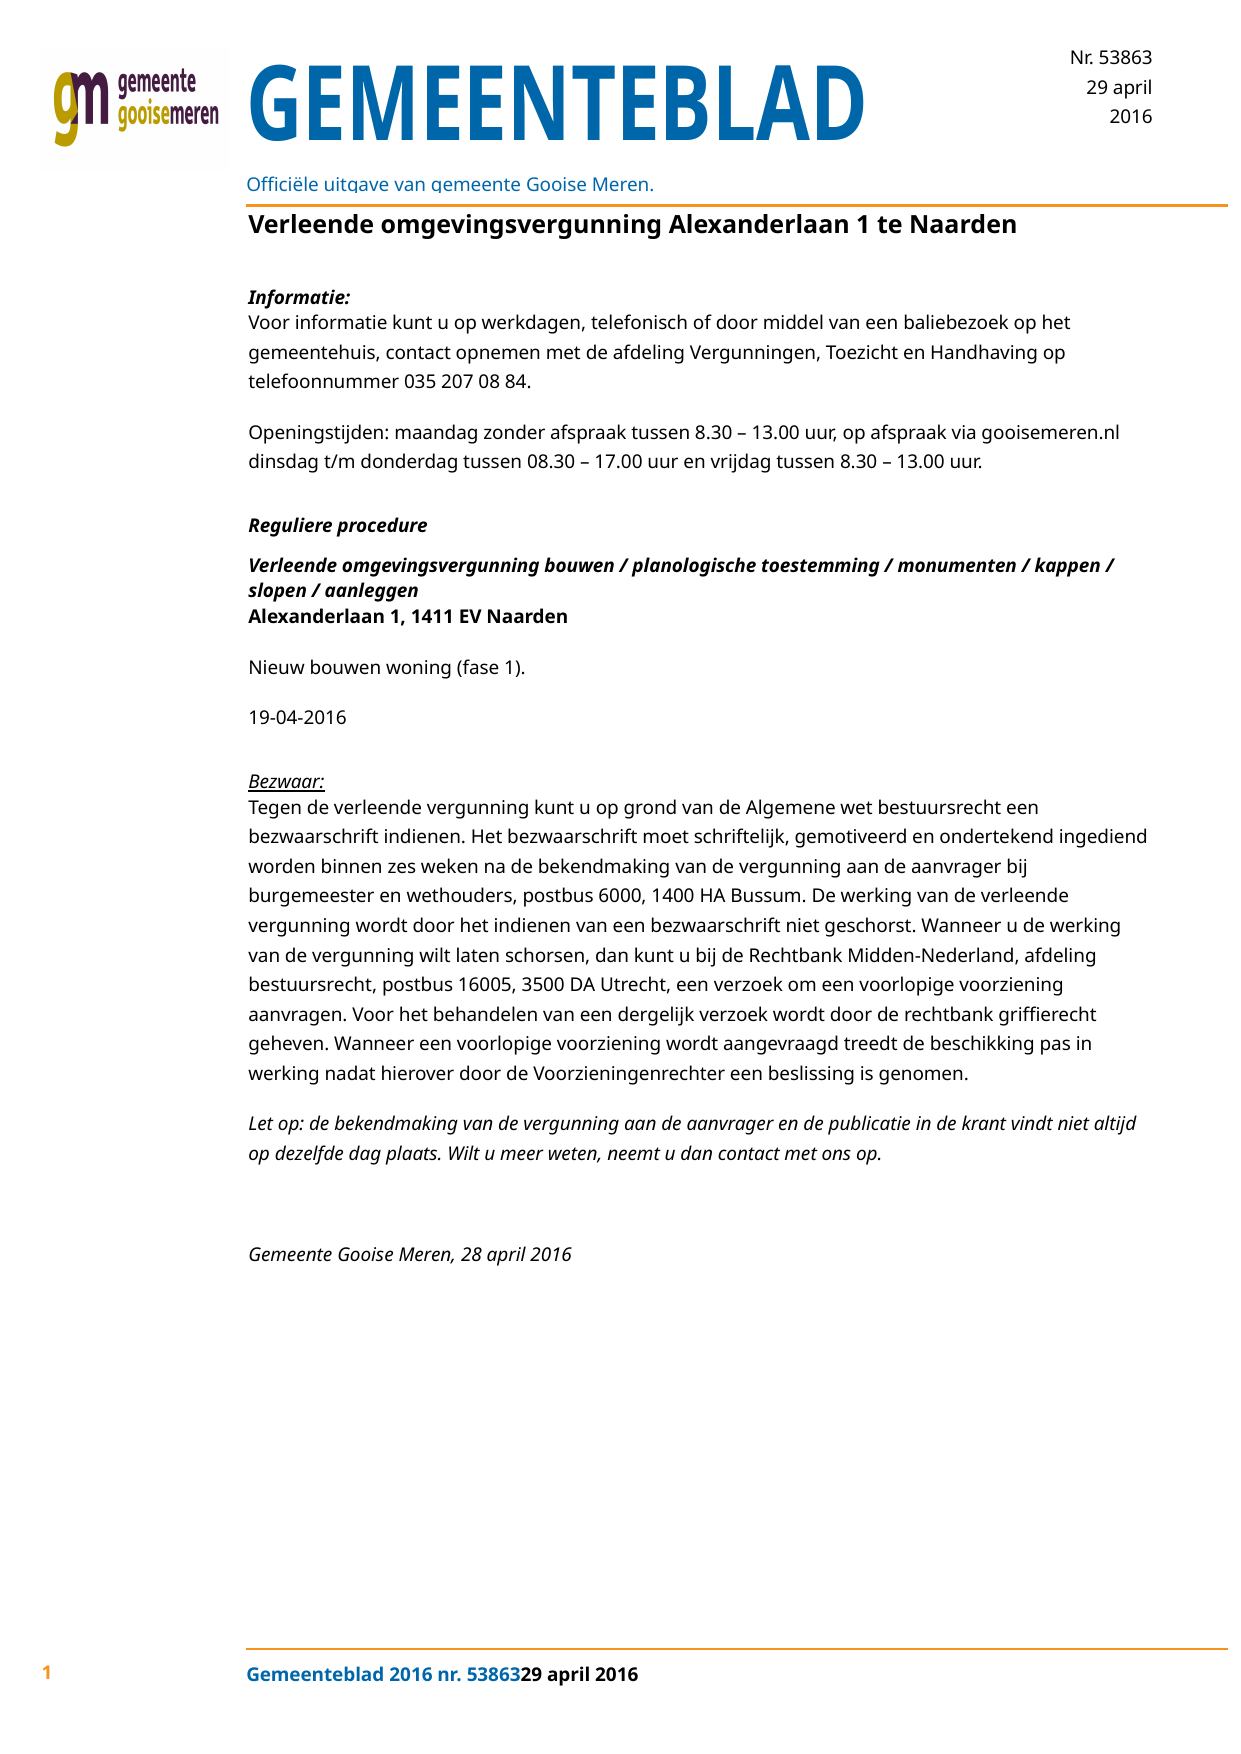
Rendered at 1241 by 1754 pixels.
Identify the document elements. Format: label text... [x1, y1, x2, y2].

text Bezwaar: [248, 768, 1152, 794]
text Verleende omgevingsvergunning bouwen / planologische toestemming / monumenten / kappen / slopen / aanleggen [248, 552, 1152, 603]
text Gemeente Gooise Meren, 28 april 2016 [248, 1241, 1152, 1267]
text Informatie: [248, 284, 1152, 309]
text Openingstijden: maandag zonder afspraak tussen 8.30 – 13.00 uur, op afspraak via gooisemeren.nl dinsdag t/m donderdag tussen 08.30 – 17.00 uur en vrijdag tussen 8.30 – 13.00 uur. [248, 419, 1152, 474]
text Alexanderlaan 1, 1411 EV Naarden [248, 603, 1152, 629]
text Reguliere procedure [248, 513, 1152, 538]
text Voor informatie kunt u op werkdagen, telefonisch of door middel van een baliebezoek op het gemeentehuis, contact opnemen met de afdeling Vergunningen, Toezicht en Handhaving op telefoonnummer 035 207 08 84. [248, 309, 1152, 394]
picture [41, 47, 231, 172]
text 19-04-2016 [248, 704, 1152, 730]
text Verleende omgevingsvergunning Alexanderlaan 1 te Naarden [248, 207, 1152, 241]
text Let op: de bekendmaking van de vergunning aan de aanvrager en de publicatie in de krant vindt niet altijd op dezelfde dag plaats. Wilt u meer weten, neemt u dan contact met ons op. [248, 1111, 1152, 1166]
text Nieuw bouwen woning (fase 1). [248, 654, 1152, 679]
text Tegen de verleende vergunning kunt u op grond van de Algemene wet bestuursrecht een bezwaarschrift indienen. Het bezwaarschrift moet schriftelijk, gemotiveerd en ondertekend ingediend worden binnen zes weken na de bekendmaking van de vergunning aan de aanvrager bij burgemeester en wethouders, postbus 6000, 1400 HA Bussum. De werking van de verleende vergunning wordt door het indienen van een bezwaarschrift niet geschorst. Wanneer u de werking van de vergunning wilt laten schorsen, dan kunt u bij de Rechtbank Midden-Nederland, afdeling bestuursrecht, postbus 16005, 3500 DA Utrecht, een verzoek om een voorlopige voorziening aanvragen. Voor het behandelen van een dergelijk verzoek wordt door de rechtbank griffierecht geheven. Wanneer een voorlopige voorziening wordt aangevraagd treedt de beschikking pas in werking nadat hierover door de Voorzieningenrechter een beslissing is genomen. [248, 794, 1152, 1086]
